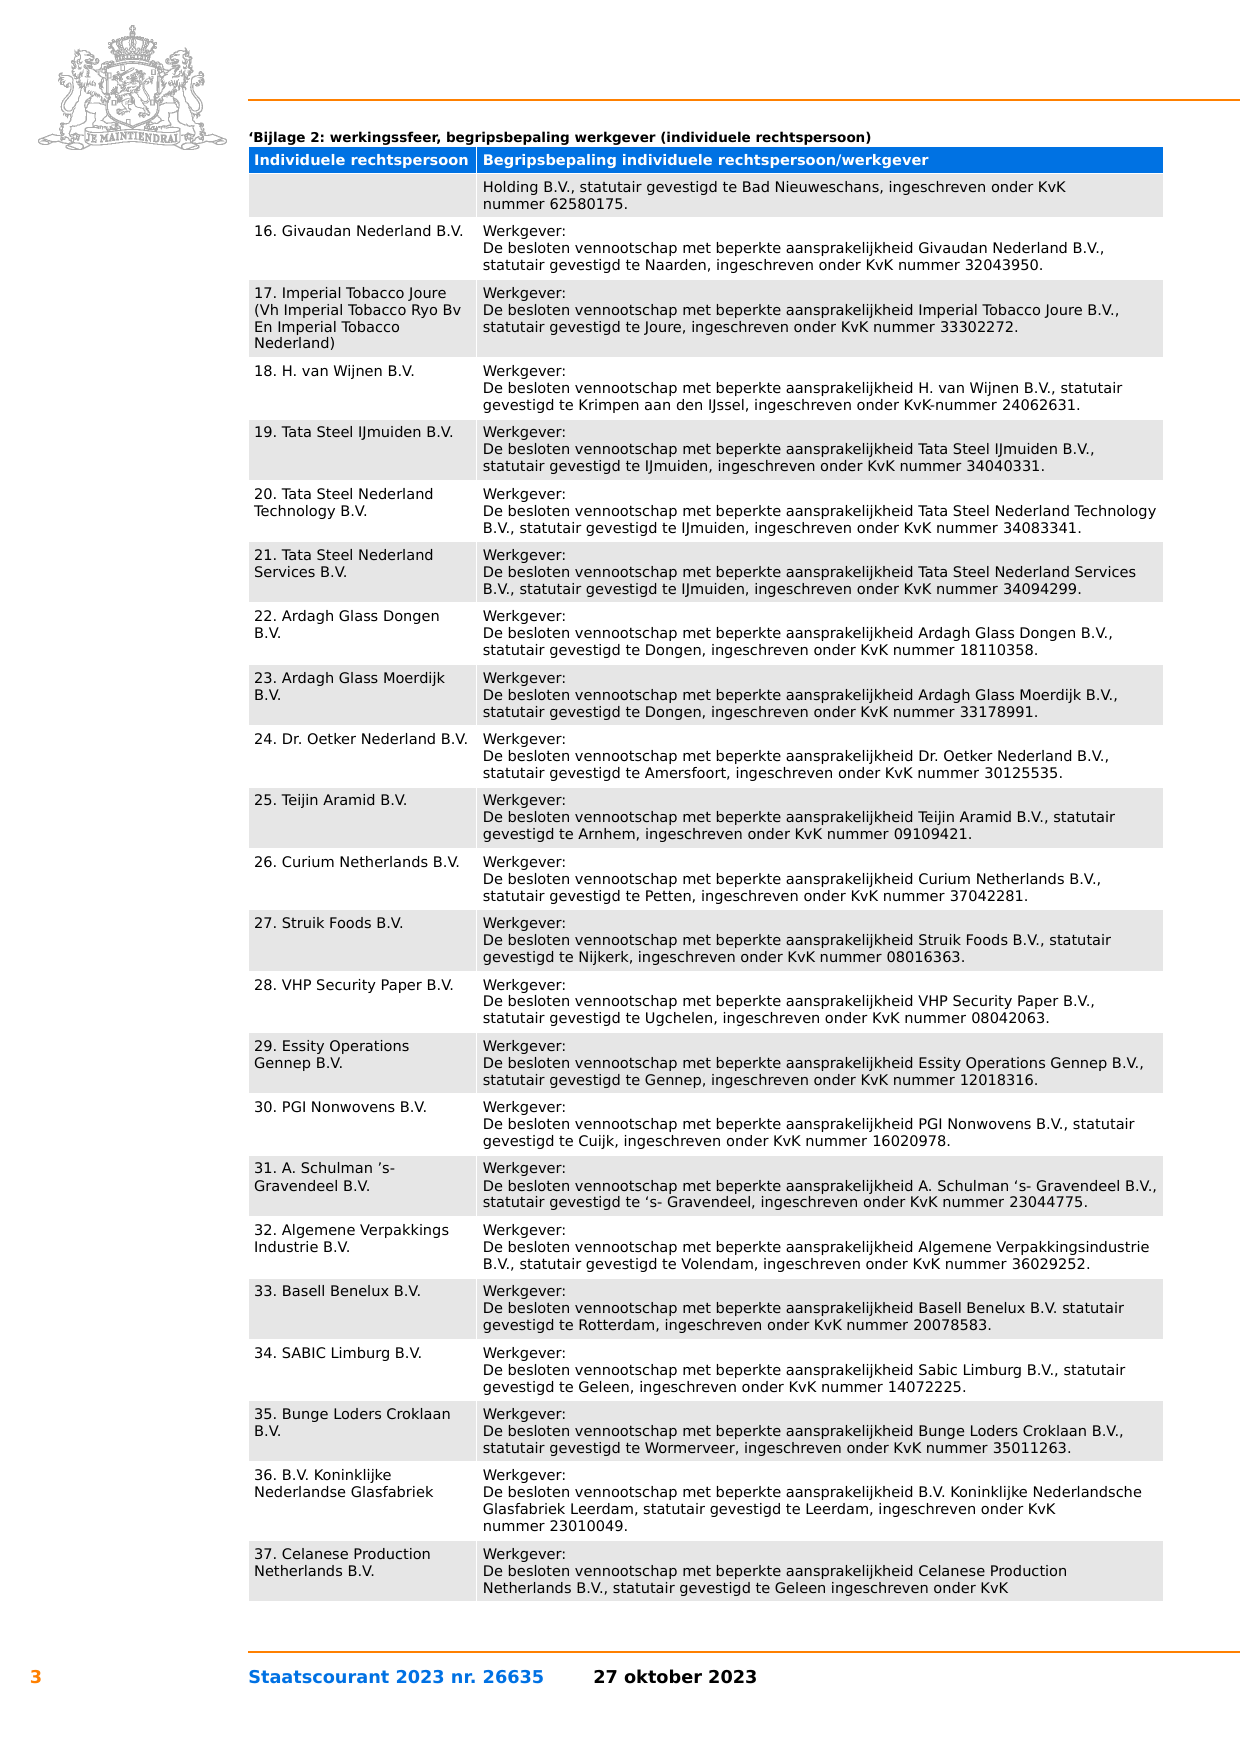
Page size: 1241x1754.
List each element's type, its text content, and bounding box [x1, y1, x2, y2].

table_cell 29. Essity Operations Gennep B.V. [249, 1033, 476, 1093]
table_cell Werkgever: De besloten vennootschap met beperkte aansprakelijkheid Givaudan Nederland B.V., statutair gevestigd te Naarden, ingeschreven onder KvK nummer 32043950. [477, 219, 1163, 279]
table_cell Werkgever: De besloten vennootschap met beperkte aansprakelijkheid Sabic Limburg B.V., statutair gevestigd te Geleen, ingeschreven onder KvK nummer 14072225. [477, 1340, 1163, 1400]
table_cell Werkgever: De besloten vennootschap met beperkte aansprakelijkheid Curium Netherlands B.V., statutair gevestigd te Petten, ingeschreven onder KvK nummer 37042281. [477, 849, 1163, 909]
table_cell 33. Basell Benelux B.V. [249, 1279, 476, 1339]
table_cell 18. H. van Wijnen B.V. [249, 358, 476, 418]
table_cell Werkgever: De besloten vennootschap met beperkte aansprakelijkheid B.V. Koninklijke Nederlandsche Glasfabriek Leerdam, statutair gevestigd te Leerdam, ingeschreven onder KvK nummer 23010049. [477, 1463, 1163, 1540]
table_cell 34. SABIC Limburg B.V. [249, 1340, 476, 1400]
table_cell Werkgever: De besloten vennootschap met beperkte aansprakelijkheid Essity Operations Gennep B.V., statutair gevestigd te Gennep, ingeschreven onder KvK nummer 12018316. [477, 1033, 1163, 1093]
table_cell Werkgever: De besloten vennootschap met beperkte aansprakelijkheid Dr. Oetker Nederland B.V., statutair gevestigd te Amersfoort, ingeschreven onder KvK nummer 30125535. [477, 726, 1163, 787]
table_cell Werkgever: De besloten vennootschap met beperkte aansprakelijkheid PGI Nonwovens B.V., statutair gevestigd te Cuijk, ingeschreven onder KvK nummer 16020978. [477, 1094, 1163, 1155]
table_cell Holding B.V., statutair gevestigd te Bad Nieuweschans, ingeschreven onder KvK nummer 62580175. [477, 174, 1163, 217]
table_cell Werkgever: De besloten vennootschap met beperkte aansprakelijkheid Ardagh Glass Moerdijk B.V., statutair gevestigd te Dongen, ingeschreven onder KvK nummer 33178991. [477, 665, 1163, 725]
table_cell Werkgever: De besloten vennootschap met beperkte aansprakelijkheid Algemene Verpakkingsindustrie B.V., statutair gevestigd te Volendam, ingeschreven onder KvK nummer 36029252. [477, 1217, 1163, 1277]
table_cell 22. Ardagh Glass Dongen B.V. [249, 604, 476, 664]
table_cell [249, 174, 476, 217]
table_cell 35. Bunge Loders Croklaan B.V. [249, 1401, 476, 1461]
table_cell Individuele rechtspersoon [249, 147, 476, 173]
table_cell 30. PGI Nonwovens B.V. [249, 1094, 476, 1155]
table_cell Werkgever: De besloten vennootschap met beperkte aansprakelijkheid Imperial Tobacco Joure B.V., statutair gevestigd te Joure, ingeschreven onder KvK nummer 33302272. [477, 280, 1163, 357]
table_cell 16. Givaudan Nederland B.V. [249, 219, 476, 279]
table_cell Werkgever: De besloten vennootschap met beperkte aansprakelijkheid Ardagh Glass Dongen B.V., statutair gevestigd te Dongen, ingeschreven onder KvK nummer 18110358. [477, 604, 1163, 664]
table_cell Werkgever: De besloten vennootschap met beperkte aansprakelijkheid Struik Foods B.V., statutair gevestigd te Nijkerk, ingeschreven onder KvK nummer 08016363. [477, 910, 1163, 971]
table_cell 25. Teijin Aramid B.V. [249, 788, 476, 848]
table_cell 24. Dr. Oetker Nederland B.V. [249, 726, 476, 787]
picture [38, 25, 227, 150]
table_cell Werkgever: De besloten vennootschap met beperkte aansprakelijkheid Tata Steel IJmuiden B.V., statutair gevestigd te IJmuiden, ingeschreven onder KvK nummer 34040331. [477, 420, 1163, 480]
table_cell Werkgever: De besloten vennootschap met beperkte aansprakelijkheid Basell Benelux B.V. statutair gevestigd te Rotterdam, ingeschreven onder KvK nummer 20078583. [477, 1279, 1163, 1339]
table_cell 37. Celanese Production Netherlands B.V. [249, 1541, 476, 1601]
table_cell Werkgever: De besloten vennootschap met beperkte aansprakelijkheid A. Schulman ‘s- Gravendeel B.V., statutair gevestigd te ‘s- Gravendeel, ingeschreven onder KvK nummer 23044775. [477, 1156, 1163, 1216]
table_cell Werkgever: De besloten vennootschap met beperkte aansprakelijkheid Tata Steel Nederland Services B.V., statutair gevestigd te IJmuiden, ingeschreven onder KvK nummer 34094299. [477, 542, 1163, 602]
table_cell 28. VHP Security Paper B.V. [249, 972, 476, 1032]
table_cell 31. A. Schulman ’s-Gravendeel B.V. [249, 1156, 476, 1216]
table_header ‘Bijlage 2: werkingssfeer, begripsbepaling werkgever (individuele rechtspersoon) [248, 130, 1163, 146]
table_cell 17. Imperial Tobacco Joure (Vh Imperial Tobacco Ryo Bv En Imperial Tobacco Nederland) [249, 280, 476, 357]
table_cell 23. Ardagh Glass Moerdijk B.V. [249, 665, 476, 725]
table_cell Werkgever: De besloten vennootschap met beperkte aansprakelijkheid Bunge Loders Croklaan B.V., statutair gevestigd te Wormerveer, ingeschreven onder KvK nummer 35011263. [477, 1401, 1163, 1461]
table_cell 36. B.V. Koninklijke Nederlandse Glasfabriek [249, 1463, 476, 1540]
table_cell 27. Struik Foods B.V. [249, 910, 476, 971]
table_cell Werkgever: De besloten vennootschap met beperkte aansprakelijkheid H. van Wijnen B.V., statutair gevestigd te Krimpen aan den IJssel, ingeschreven onder KvK-nummer 24062631. [477, 358, 1163, 418]
table_cell 32. Algemene Verpakkings Industrie B.V. [249, 1217, 476, 1277]
table_cell Begripsbepaling individuele rechtspersoon/werkgever [477, 147, 1163, 173]
table_cell Werkgever: De besloten vennootschap met beperkte aansprakelijkheid Tata Steel Nederland Technology B.V., statutair gevestigd te IJmuiden, ingeschreven onder KvK nummer 34083341. [477, 481, 1163, 541]
table_cell Werkgever: De besloten vennootschap met beperkte aansprakelijkheid VHP Security Paper B.V., statutair gevestigd te Ugchelen, ingeschreven onder KvK nummer 08042063. [477, 972, 1163, 1032]
table_cell Werkgever: De besloten vennootschap met beperkte aansprakelijkheid Celanese Production Netherlands B.V., statutair gevestigd te Geleen ingeschreven onder KvK [477, 1541, 1163, 1601]
table_cell 21. Tata Steel Nederland Services B.V. [249, 542, 476, 602]
table_cell 20. Tata Steel Nederland Technology B.V. [249, 481, 476, 541]
table_cell Werkgever: De besloten vennootschap met beperkte aansprakelijkheid Teijin Aramid B.V., statutair gevestigd te Arnhem, ingeschreven onder KvK nummer 09109421. [477, 788, 1163, 848]
table_cell 26. Curium Netherlands B.V. [249, 849, 476, 909]
table_cell 19. Tata Steel IJmuiden B.V. [249, 420, 476, 480]
